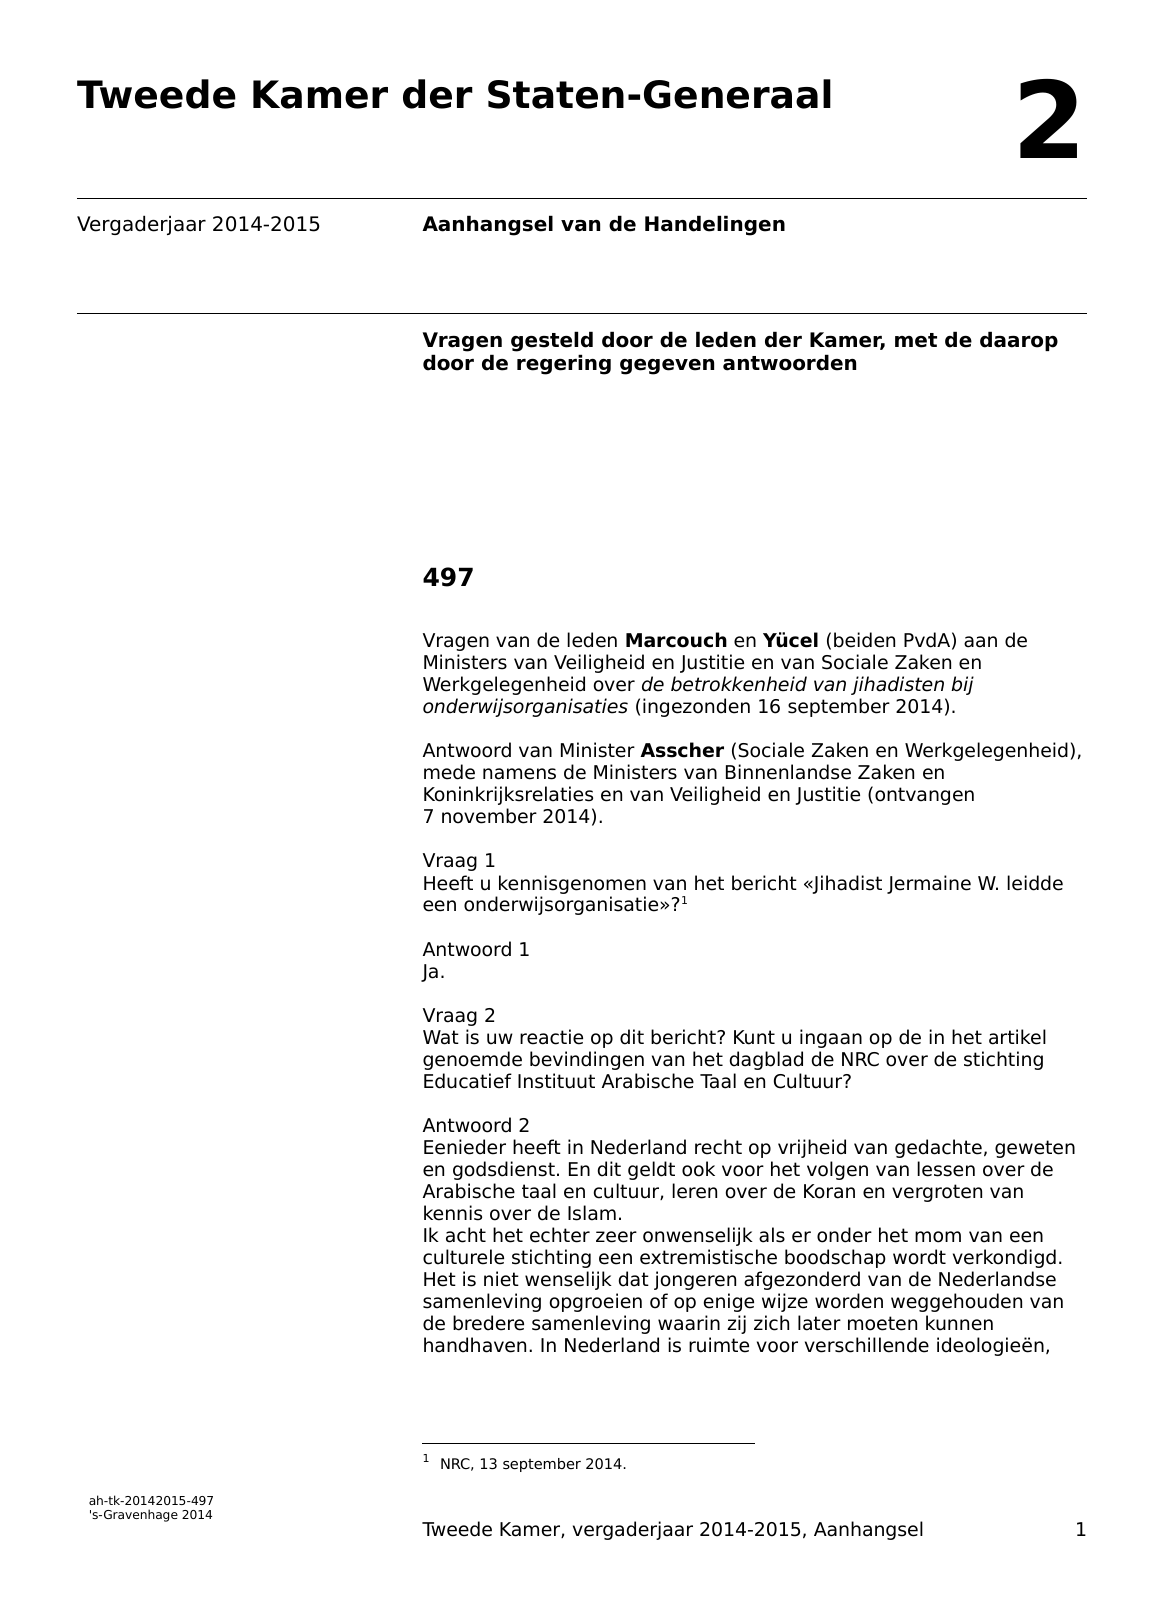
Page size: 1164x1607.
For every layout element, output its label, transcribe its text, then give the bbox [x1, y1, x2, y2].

text Heeft u kennisgenomen van het bericht «Jihadist Jermaine W. leidde een onderwijsorganisatie»? [422, 872, 1087, 916]
table_cell Vergaderjaar 2014-2015 [77, 199, 422, 313]
text 's-Gravenhage 2014 [88, 1508, 323, 1522]
text Ik acht het echter zeer onwenselijk als er onder het mom van een culturele stichting een extremistische boodschap wordt verkondigd. Het is niet wenselijk dat jongeren afgezonderd van de Nederlandse samenleving opgroeien of op enige wijze worden weggehouden van de bredere samenleving waarin zij zich later moeten kunnen handhaven. In Nederland is ruimte voor verschillende ideologieën, [422, 1225, 1087, 1357]
text NRC, 13 september 2014. [422, 1452, 1087, 1474]
table_header Tweede Kamer der Staten-Generaal [77, 59, 886, 198]
table_cell Aanhangsel van de Handelingen [422, 199, 1087, 313]
text Antwoord van Minister Asscher (Sociale Zaken en Werkgelegenheid), mede namens de Ministers van Binnenlandse Zaken en Koninkrijksrelaties en van Veiligheid en Justitie (ontvangen 7 november 2014). [422, 740, 1087, 828]
text 497 [422, 563, 1087, 592]
text Vragen van de leden Marcouch en Yücel (beiden PvdA) aan de Ministers van Veiligheid en Justitie en van Sociale Zaken en Werkgelegenheid over de betrokkenheid van jihadisten bij onderwijsorganisaties (ingezonden 16 september 2014). [422, 630, 1087, 718]
table_header 2 [886, 59, 1087, 198]
text Vraag 1 [422, 850, 1087, 872]
text Ja. [422, 961, 1087, 982]
text Antwoord 1 [422, 938, 1087, 961]
table_cell [77, 314, 422, 375]
text Eenieder heeft in Nederland recht op vrijheid van gedachte, geweten en godsdienst. En dit geldt ook voor het volgen van lessen over de Arabische taal en cultuur, leren over de Koran en vergroten van kennis over de Islam. [422, 1137, 1087, 1225]
text Vraag 2 [422, 1005, 1087, 1027]
text ah-tk-20142015-497 [88, 1494, 323, 1508]
table_cell Vragen gesteld door de leden der Kamer, met de daarop door de regering gegeven antwoorden [422, 314, 1087, 375]
text Wat is uw reactie op dit bericht? Kunt u ingaan op de in het artikel genoemde bevindingen van het dagblad de NRC over de stichting Educatief Instituut Arabische Taal en Cultuur? [422, 1027, 1087, 1093]
text Antwoord 2 [422, 1115, 1087, 1137]
